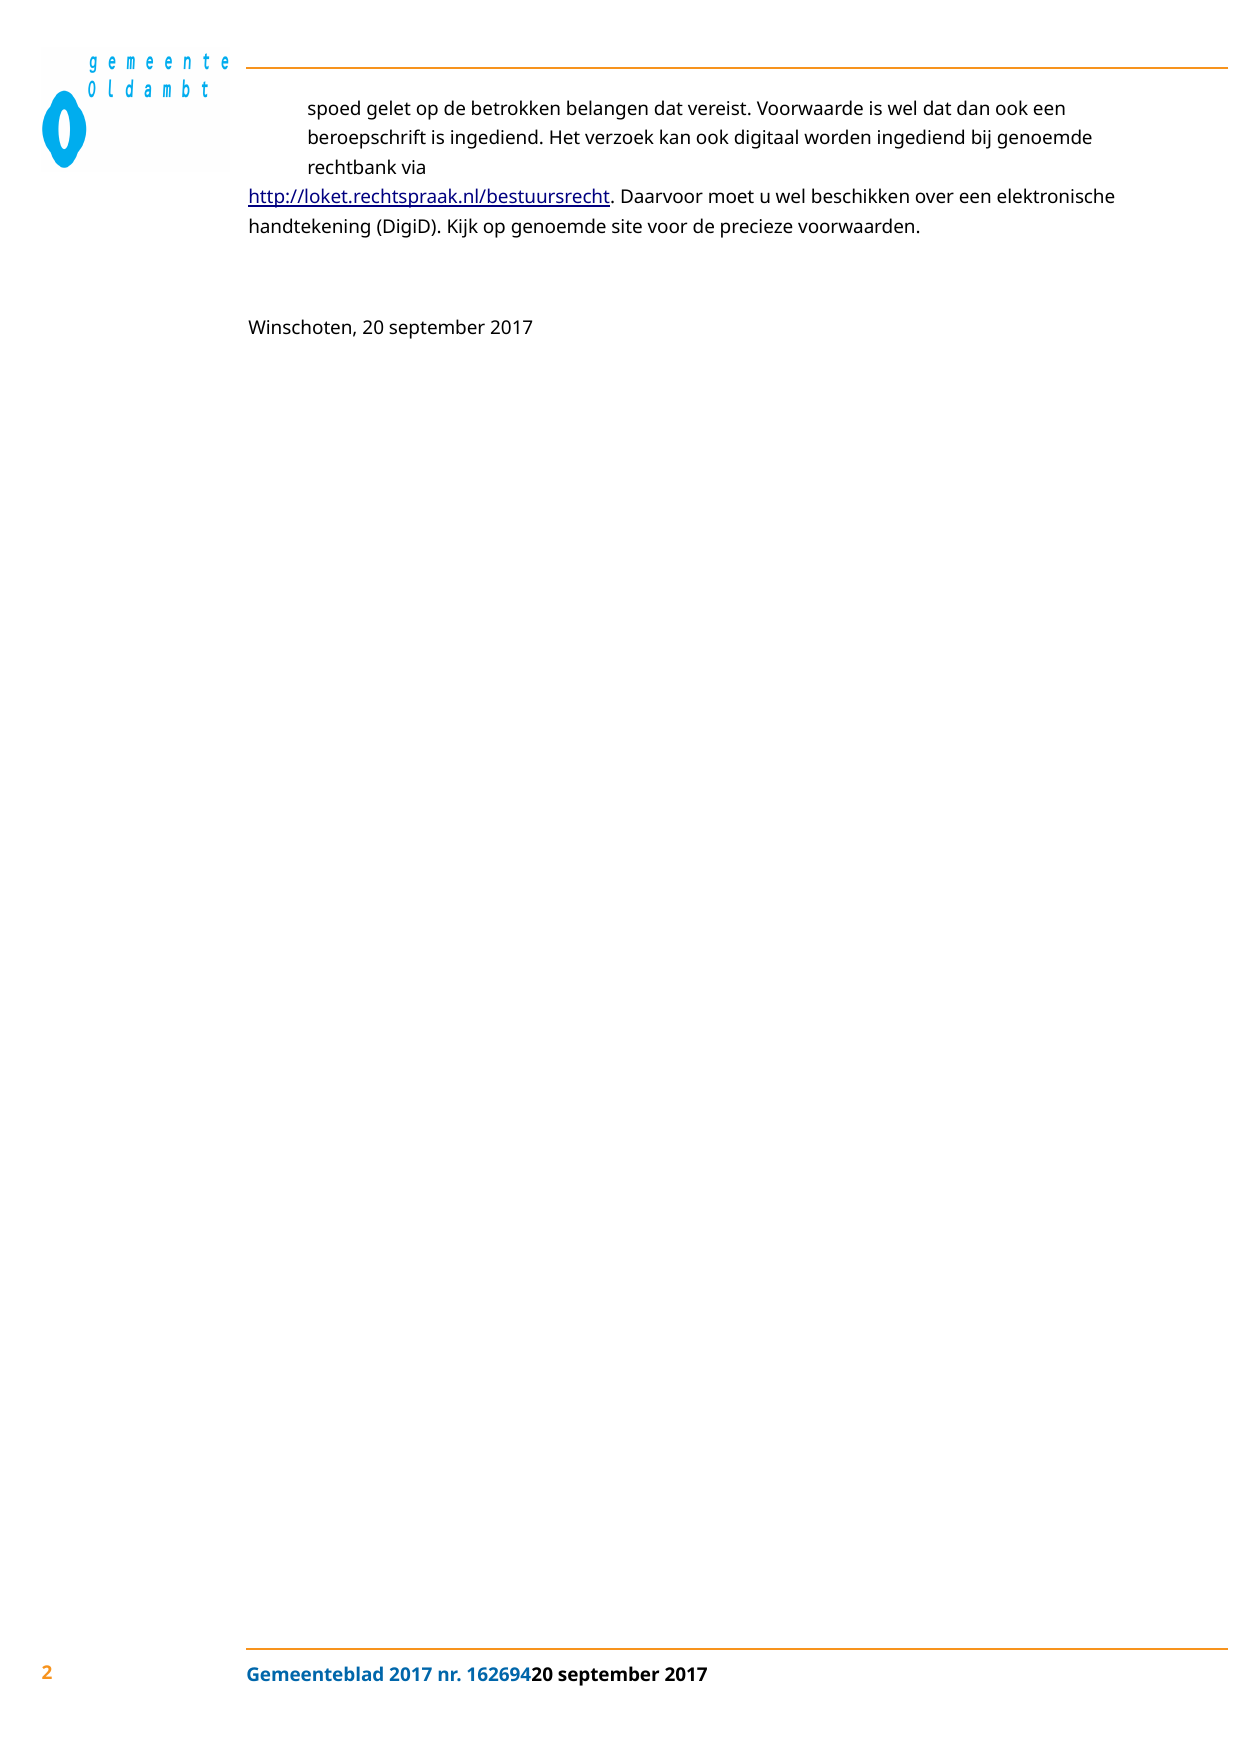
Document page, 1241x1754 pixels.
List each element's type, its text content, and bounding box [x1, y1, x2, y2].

text http://loket.rechtspraak.nl/bestuursrecht. Daarvoor moet u wel beschikken over een elektronische handtekening (DigiD). Kijk op genoemde site voor de precieze voorwaarden. [248, 183, 1152, 239]
list spoed gelet op de betrokken belangen dat vereist. Voorwaarde is wel dat dan ook een beroepschrift is ingediend. Het verzoek kan ook digitaal worden ingediend bij genoemde rechtbank via [248, 95, 1152, 180]
picture [41, 47, 231, 172]
text Winschoten, 20 september 2017 [248, 314, 1152, 340]
